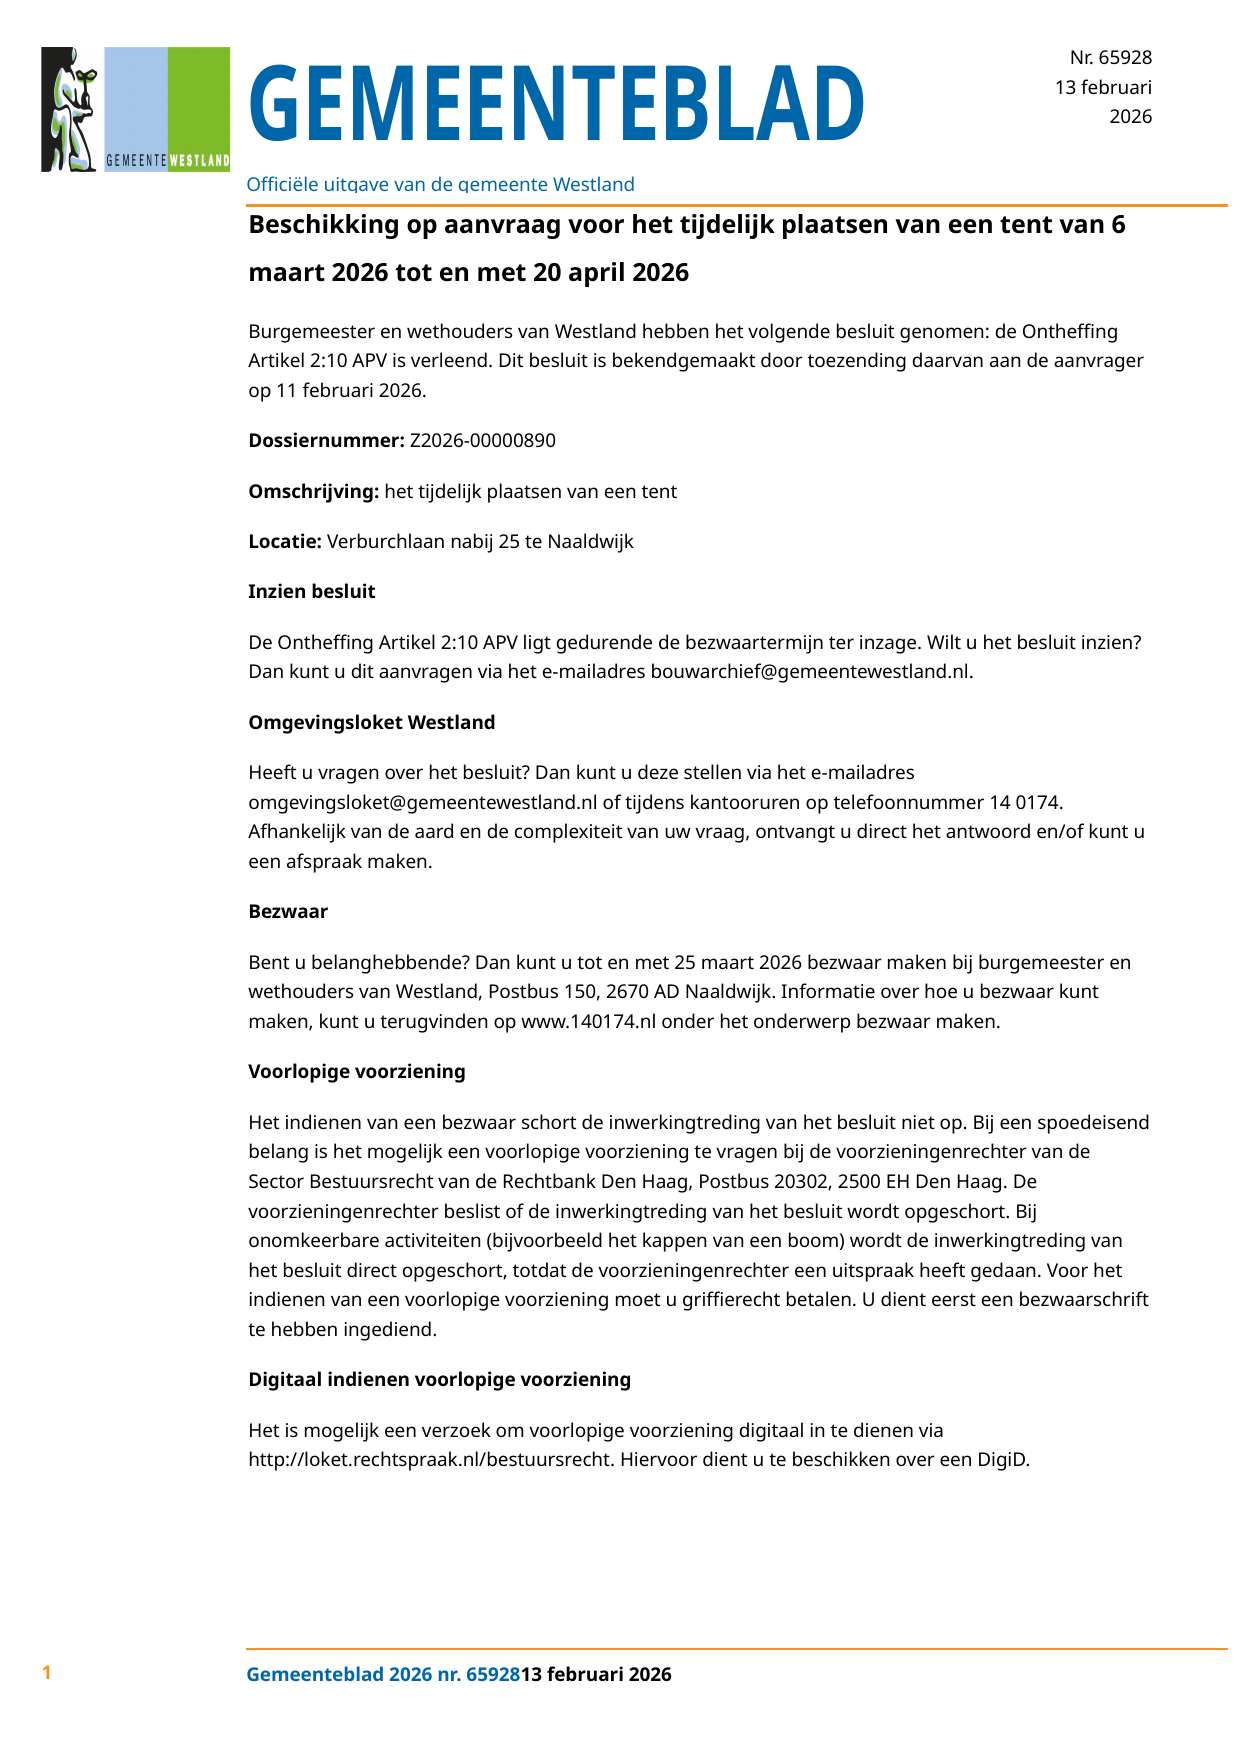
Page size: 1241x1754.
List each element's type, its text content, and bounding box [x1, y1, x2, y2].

text Bezwaar [248, 899, 1152, 924]
text Omgevingsloket Westland [248, 709, 1152, 735]
text Locatie: Verburchlaan nabij 25 te Naaldwijk [248, 528, 1152, 554]
text Beschikking op aanvraag voor het tijdelijk plaatsen van een tent van 6 maart 2026 tot en met 20 april 2026 [248, 207, 1152, 288]
text Heeft u vragen over het besluit? Dan kunt u deze stellen via het e-mailadres omgevingsloket@gemeentewestland.nl of tijdens kantooruren op telefoonnummer 14 0174. Afhankelijk van de aard en de complexiteit van uw vraag, ontvangt u direct het antwoord en/of kunt u een afspraak maken. [248, 759, 1152, 874]
text Het indienen van een bezwaar schort de inwerkingtreding van het besluit niet op. Bij een spoedeisend belang is het mogelijk een voorlopige voorziening te vragen bij de voorzieningenrechter van de Sector Bestuursrecht van de Rechtbank Den Haag, Postbus 20302, 2500 EH Den Haag. De voorzieningenrechter beslist of de inwerkingtreding van het besluit wordt opgeschort. Bij onomkeerbare activiteiten (bijvoorbeeld het kappen van een boom) wordt de inwerkingtreding van het besluit direct opgeschort, totdat de voorzieningenrechter een uitspraak heeft gedaan. Voor het indienen van een voorlopige voorziening moet u griffierecht betalen. U dient eerst een bezwaarschrift te hebben ingediend. [248, 1109, 1152, 1342]
text Inzien besluit [248, 579, 1152, 604]
text Omschrijving: het tijdelijk plaatsen van een tent [248, 478, 1152, 504]
text Voorlopige voorziening [248, 1059, 1152, 1084]
text Digitaal indienen voorlopige voorziening [248, 1367, 1152, 1392]
text Het is mogelijk een verzoek om voorlopige voorziening digitaal in te dienen via http://loket.rechtspraak.nl/bestuursrecht. Hiervoor dient u te beschikken over een DigiD. [248, 1417, 1152, 1472]
picture [41, 47, 231, 172]
text Dossiernummer: Z2026-00000890 [248, 427, 1152, 453]
text Bent u belanghebbende? Dan kunt u tot en met 25 maart 2026 bezwaar maken bij burgemeester en wethouders van Westland, Postbus 150, 2670 AD Naaldwijk. Informatie over hoe u bezwaar kunt maken, kunt u terugvinden op www.140174.nl onder het onderwerp bezwaar maken. [248, 949, 1152, 1034]
text Burgemeester en wethouders van Westland hebben het volgende besluit genomen: de Ontheffing Artikel 2:10 APV is verleend. Dit besluit is bekendgemaakt door toezending daarvan aan de aanvrager op 11 februari 2026. [248, 318, 1152, 403]
text De Ontheffing Artikel 2:10 APV ligt gedurende de bezwaartermijn ter inzage. Wilt u het besluit inzien? Dan kunt u dit aanvragen via het e-mailadres bouwarchief@gemeentewestland.nl. [248, 629, 1152, 684]
